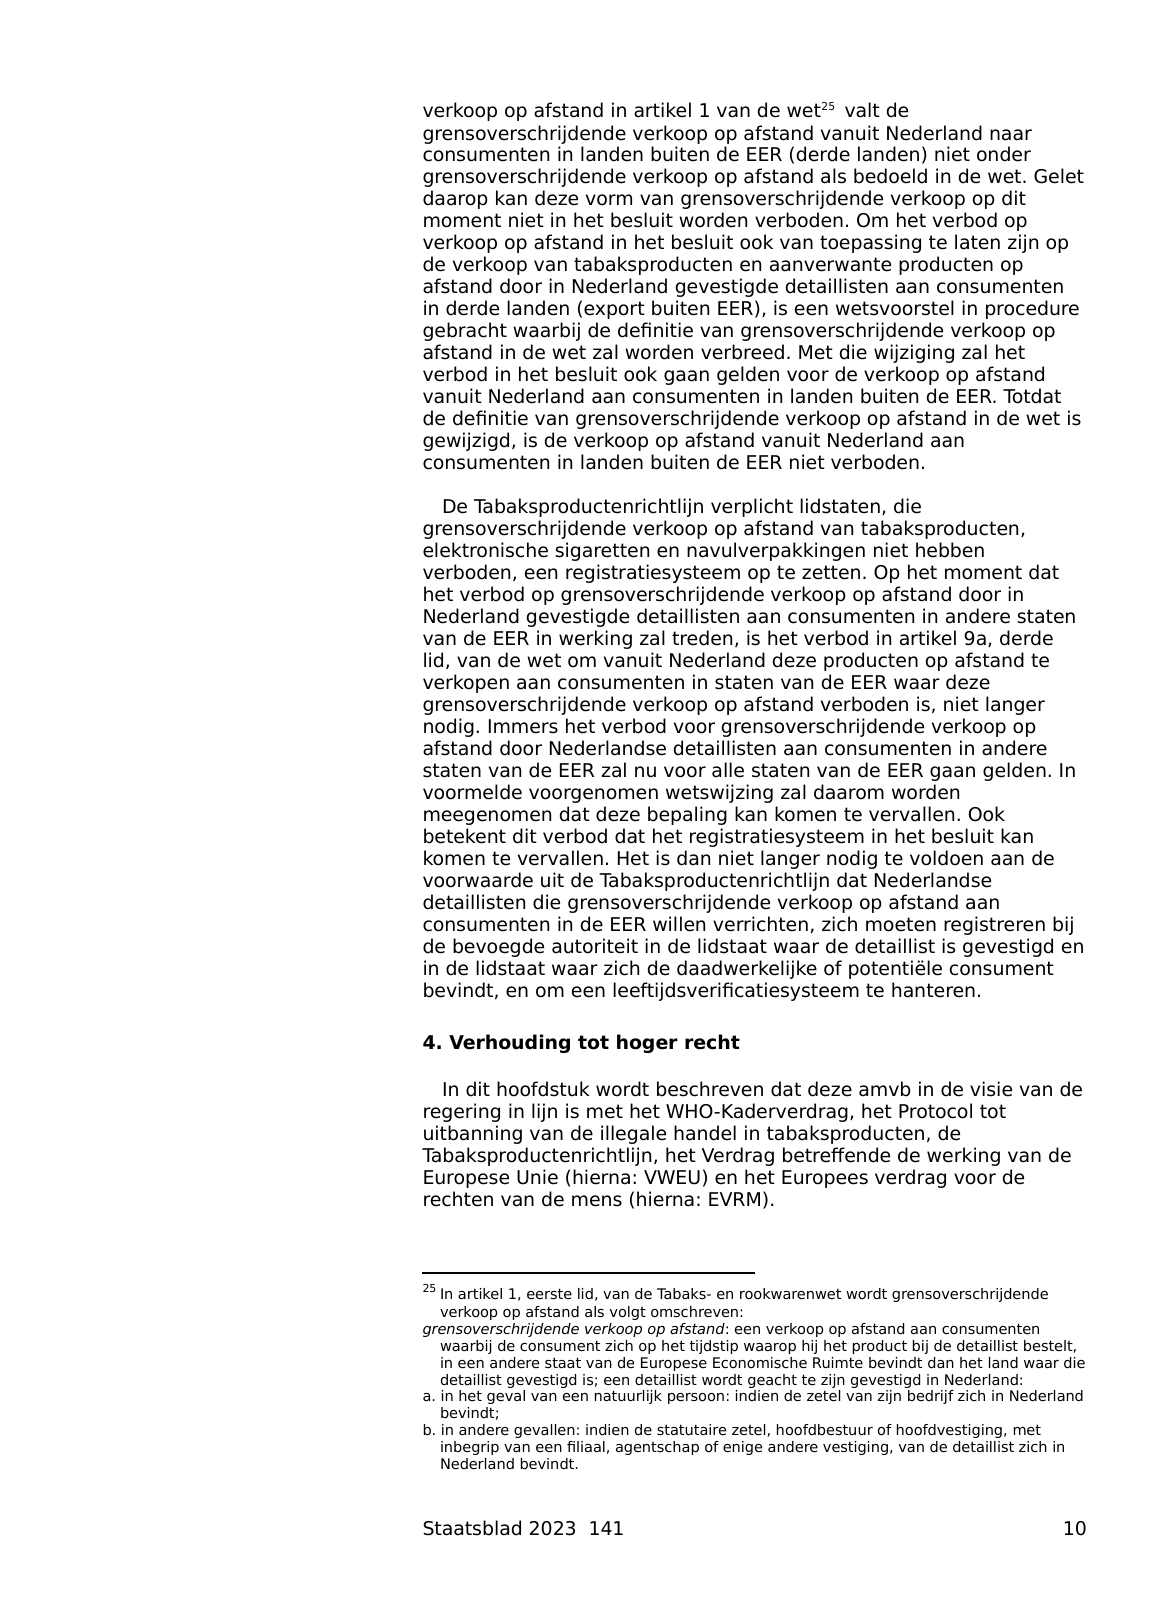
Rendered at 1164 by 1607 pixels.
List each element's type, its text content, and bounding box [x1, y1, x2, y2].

text a. in het geval van een natuurlijk persoon: indien de zetel van zijn bedrijf zich in Nederland bevindt; [422, 1388, 1087, 1422]
subtitle 4. Verhouding tot hoger recht [422, 1032, 1087, 1054]
text verkoop op afstand in artikel 1 van de wet valt de grensoverschrijdende verkoop op afstand vanuit Nederland naar consumenten in landen buiten de EER (derde landen) niet onder grensoverschrijdende verkoop op afstand als bedoeld in de wet. Gelet daarop kan deze vorm van grensoverschrijdende verkoop op dit moment niet in het besluit worden verboden. Om het verbod op verkoop op afstand in het besluit ook van toepassing te laten zijn op de verkoop van tabaksproducten en aanverwante producten op afstand door in Nederland gevestigde detaillisten aan consumenten in derde landen (export buiten EER), is een wetsvoorstel in procedure gebracht waarbij de definitie van grensoverschrijdende verkoop op afstand in de wet zal worden verbreed. Met die wijziging zal het verbod in het besluit ook gaan gelden voor de verkoop op afstand vanuit Nederland aan consumenten in landen buiten de EER. Totdat de definitie van grensoverschrijdende verkoop op afstand in de wet is gewijzigd, is de verkoop op afstand vanuit Nederland aan consumenten in landen buiten de EER niet verboden. [422, 100, 1087, 474]
text De Tabaksproductenrichtlijn verplicht lidstaten, die grensoverschrijdende verkoop op afstand van tabaksproducten, elektronische sigaretten en navulverpakkingen niet hebben verboden, een registratiesysteem op te zetten. Op het moment dat het verbod op grensoverschrijdende verkoop op afstand door in Nederland gevestigde detaillisten aan consumenten in andere staten van de EER in werking zal treden, is het verbod in artikel 9a, derde lid, van de wet om vanuit Nederland deze producten op afstand te verkopen aan consumenten in staten van de EER waar deze grensoverschrijdende verkoop op afstand verboden is, niet langer nodig. Immers het verbod voor grensoverschrijdende verkoop op afstand door Nederlandse detaillisten aan consumenten in andere staten van de EER zal nu voor alle staten van de EER gaan gelden. In voormelde voorgenomen wetswijzing zal daarom worden meegenomen dat deze bepaling kan komen te vervallen. Ook betekent dit verbod dat het registratiesysteem in het besluit kan komen te vervallen. Het is dan niet langer nodig te voldoen aan de voorwaarde uit de Tabaksproductenrichtlijn dat Nederlandse detaillisten die grensoverschrijdende verkoop op afstand aan consumenten in de EER willen verrichten, zich moeten registreren bij de bevoegde autoriteit in de lidstaat waar de detaillist is gevestigd en in de lidstaat waar zich de daadwerkelijke of potentiële consument bevindt, en om een leeftijdsverificatiesysteem te hanteren. [422, 496, 1087, 1002]
text b. in andere gevallen: indien de statutaire zetel, hoofdbestuur of hoofdvestiging, met inbegrip van een filiaal, agentschap of enige andere vestiging, van de detaillist zich in Nederland bevindt. [422, 1422, 1087, 1473]
text In artikel 1, eerste lid, van de Tabaks- en rookwarenwet wordt grensoverschrijdende verkoop op afstand als volgt omschreven: [422, 1282, 1087, 1321]
text grensoverschrijdende verkoop op afstand: een verkoop op afstand aan consumenten waarbij de consument zich op het tijdstip waarop hij het product bij de detaillist bestelt, in een andere staat van de Europese Economische Ruimte bevindt dan het land waar die detaillist gevestigd is; een detaillist wordt geacht te zijn gevestigd in Nederland: [422, 1321, 1087, 1388]
text In dit hoofdstuk wordt beschreven dat deze amvb in de visie van de regering in lijn is met het WHO-Kaderverdrag, het Protocol tot uitbanning van de illegale handel in tabaksproducten, de Tabaksproductenrichtlijn, het Verdrag betreffende de werking van de Europese Unie (hierna: VWEU) en het Europees verdrag voor de rechten van de mens (hierna: EVRM). [422, 1079, 1087, 1211]
